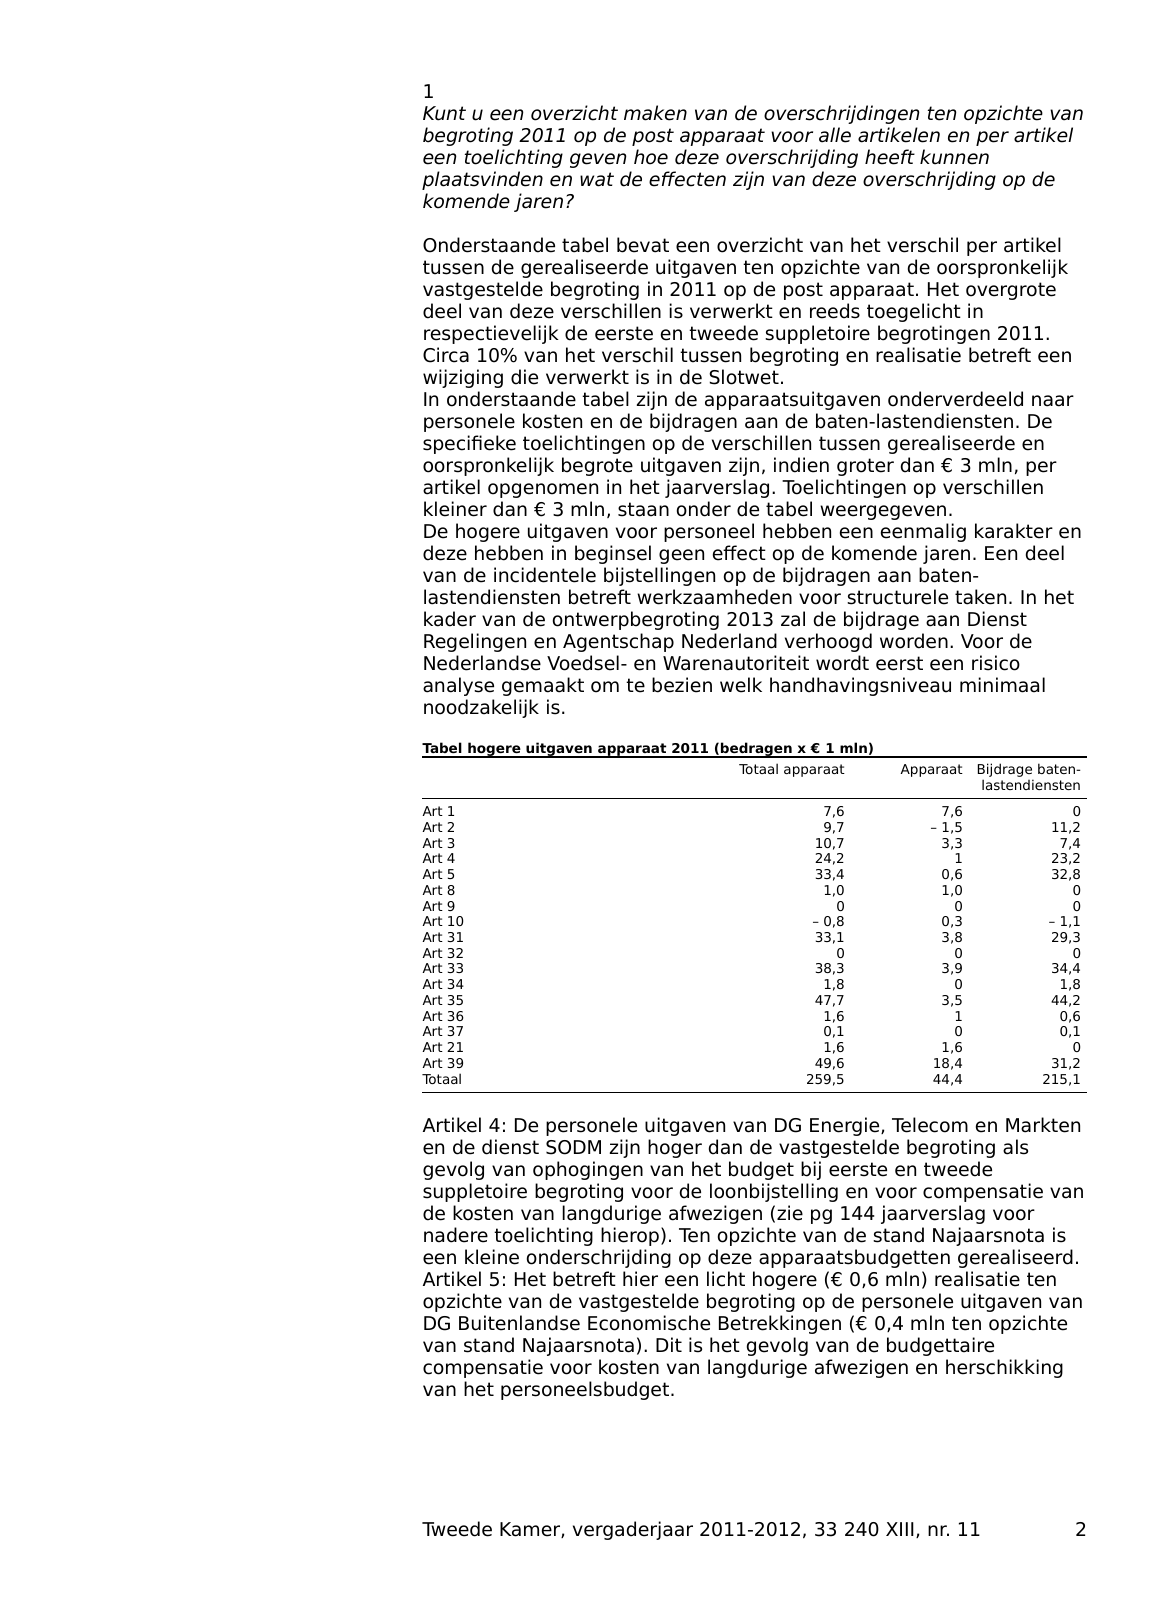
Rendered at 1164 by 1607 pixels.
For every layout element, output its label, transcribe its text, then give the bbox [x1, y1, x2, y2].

table_cell 0 [850, 946, 968, 961]
table_cell 10,7 [732, 836, 850, 851]
table_cell 0,3 [850, 914, 968, 930]
table_cell Bijdrage baten-lastendiensten [969, 758, 1087, 798]
table_cell 1 [850, 1009, 968, 1024]
table_cell 0,6 [850, 867, 968, 883]
text 1 [422, 81, 1087, 103]
table_cell Art 34 [422, 977, 732, 993]
table_cell 0 [732, 899, 850, 914]
table_cell Art 32 [422, 946, 732, 961]
table_cell 0 [969, 946, 1087, 961]
text Artikel 4: De personele uitgaven van DG Energie, Telecom en Markten en de dienst SODM zijn hoger dan de vastgestelde begroting als gevolg van ophogingen van het budget bij eerste en tweede suppletoire begroting voor de loonbijstelling en voor compensatie van de kosten van langdurige afwezigen (zie pg 144 jaarverslag voor nadere toelichting hierop). Ten opzichte van de stand Najaarsnota is een kleine onderschrijding op deze apparaatsbudgetten gerealiseerd. [422, 1115, 1087, 1269]
table_cell 215,1 [969, 1071, 1087, 1092]
table_cell 47,7 [732, 993, 850, 1008]
table_cell Art 31 [422, 930, 732, 946]
table_cell 9,7 [732, 820, 850, 836]
table_cell Art 4 [422, 851, 732, 867]
table_cell 3,5 [850, 993, 968, 1008]
table_cell 38,3 [732, 961, 850, 977]
table_cell 0 [850, 1024, 968, 1040]
table_cell 0 [850, 899, 968, 914]
table_cell 23,2 [969, 851, 1087, 867]
table_cell Art 3 [422, 836, 732, 851]
table_cell 0 [732, 946, 850, 961]
table_cell 11,2 [969, 820, 1087, 836]
table_cell Art 9 [422, 899, 732, 914]
table_cell 3,3 [850, 836, 968, 851]
table_cell 3,9 [850, 961, 968, 977]
table_cell 29,3 [969, 930, 1087, 946]
table_cell 1,8 [969, 977, 1087, 993]
table_cell 34,4 [969, 961, 1087, 977]
text Onderstaande tabel bevat een overzicht van het verschil per artikel tussen de gerealiseerde uitgaven ten opzichte van de oorspronkelijk vastgestelde begroting in 2011 op de post apparaat. Het overgrote deel van deze verschillen is verwerkt en reeds toegelicht in respectievelijk de eerste en tweede suppletoire begrotingen 2011. Circa 10% van het verschil tussen begroting en realisatie betreft een wijziging die verwerkt is in de Slotwet. [422, 235, 1087, 389]
table_cell 33,1 [732, 930, 850, 946]
table_cell 1,8 [732, 977, 850, 993]
text Kunt u een overzicht maken van de overschrijdingen ten opzichte van begroting 2011 op de post apparaat voor alle artikelen en per artikel een toelichting geven hoe deze overschrijding heeft kunnen plaatsvinden en wat de effecten zijn van deze overschrijding op de komende jaren? [422, 103, 1087, 213]
table_cell 0,1 [969, 1024, 1087, 1040]
table_cell 7,6 [850, 799, 968, 820]
table_cell Art 1 [422, 799, 732, 820]
table_cell 24,2 [732, 851, 850, 867]
table_cell 0 [969, 799, 1087, 820]
table_cell 33,4 [732, 867, 850, 883]
text Artikel 5: Het betreft hier een licht hogere (€ 0,6 mln) realisatie ten opzichte van de vastgestelde begroting op de personele uitgaven van DG Buitenlandse Economische Betrekkingen (€ 0,4 mln ten opzichte van stand Najaarsnota). Dit is het gevolg van de budgettaire compensatie voor kosten van langdurige afwezigen en herschikking van het personeelsbudget. [422, 1269, 1087, 1401]
table_cell 0,1 [732, 1024, 850, 1040]
table_cell [422, 758, 732, 798]
table_cell Art 8 [422, 883, 732, 898]
table_cell 1,6 [732, 1009, 850, 1024]
table_cell 7,4 [969, 836, 1087, 851]
table_cell Art 37 [422, 1024, 732, 1040]
table_cell – 1,1 [969, 914, 1087, 930]
table_cell Art 39 [422, 1056, 732, 1071]
text In onderstaande tabel zijn de apparaatsuitgaven onderverdeeld naar personele kosten en de bijdragen aan de baten-lastendiensten. De specifieke toelichtingen op de verschillen tussen gerealiseerde en oorspronkelijk begrote uitgaven zijn, indien groter dan € 3 mln, per artikel opgenomen in het jaarverslag. Toelichtingen op verschillen kleiner dan € 3 mln, staan onder de tabel weergegeven. [422, 389, 1087, 521]
table_cell Art 10 [422, 914, 732, 930]
table_cell 0 [969, 1040, 1087, 1056]
table_cell 0 [850, 977, 968, 993]
table_cell 44,2 [969, 993, 1087, 1008]
table_cell 49,6 [732, 1056, 850, 1071]
table_cell Art 5 [422, 867, 732, 883]
table_cell 7,6 [732, 799, 850, 820]
table_cell 1,6 [850, 1040, 968, 1056]
table_cell Art 35 [422, 993, 732, 1008]
table_cell 44,4 [850, 1071, 968, 1092]
table_cell – 1,5 [850, 820, 968, 836]
table_cell Art 2 [422, 820, 732, 836]
table_cell 31,2 [969, 1056, 1087, 1071]
table_cell 1,0 [732, 883, 850, 898]
table_cell Art 36 [422, 1009, 732, 1024]
table_cell Art 21 [422, 1040, 732, 1056]
table_cell – 0,8 [732, 914, 850, 930]
table_header Tabel hogere uitgaven apparaat 2011 (bedragen x € 1 mln) [422, 741, 1087, 756]
table_cell 1 [850, 851, 968, 867]
table_cell Art 33 [422, 961, 732, 977]
table_cell 259,5 [732, 1071, 850, 1092]
table_cell 3,8 [850, 930, 968, 946]
text De hogere uitgaven voor personeel hebben een eenmalig karakter en deze hebben in beginsel geen effect op de komende jaren. Een deel van de incidentele bijstellingen op de bijdragen aan baten-lastendiensten betreft werkzaamheden voor structurele taken. In het kader van de ontwerpbegroting 2013 zal de bijdrage aan Dienst Regelingen en Agentschap Nederland verhoogd worden. Voor de Nederlandse Voedsel- en Warenautoriteit wordt eerst een risico analyse gemaakt om te bezien welk handhavingsniveau minimaal noodzakelijk is. [422, 521, 1087, 719]
table_cell 0 [969, 899, 1087, 914]
table_cell 1,6 [732, 1040, 850, 1056]
table_cell 0 [969, 883, 1087, 898]
table_cell 1,0 [850, 883, 968, 898]
table_cell 18,4 [850, 1056, 968, 1071]
table_cell 32,8 [969, 867, 1087, 883]
table_cell Totaal apparaat [732, 758, 850, 798]
table_cell 0,6 [969, 1009, 1087, 1024]
table_cell Totaal [422, 1071, 732, 1092]
table_cell Apparaat [850, 758, 968, 798]
